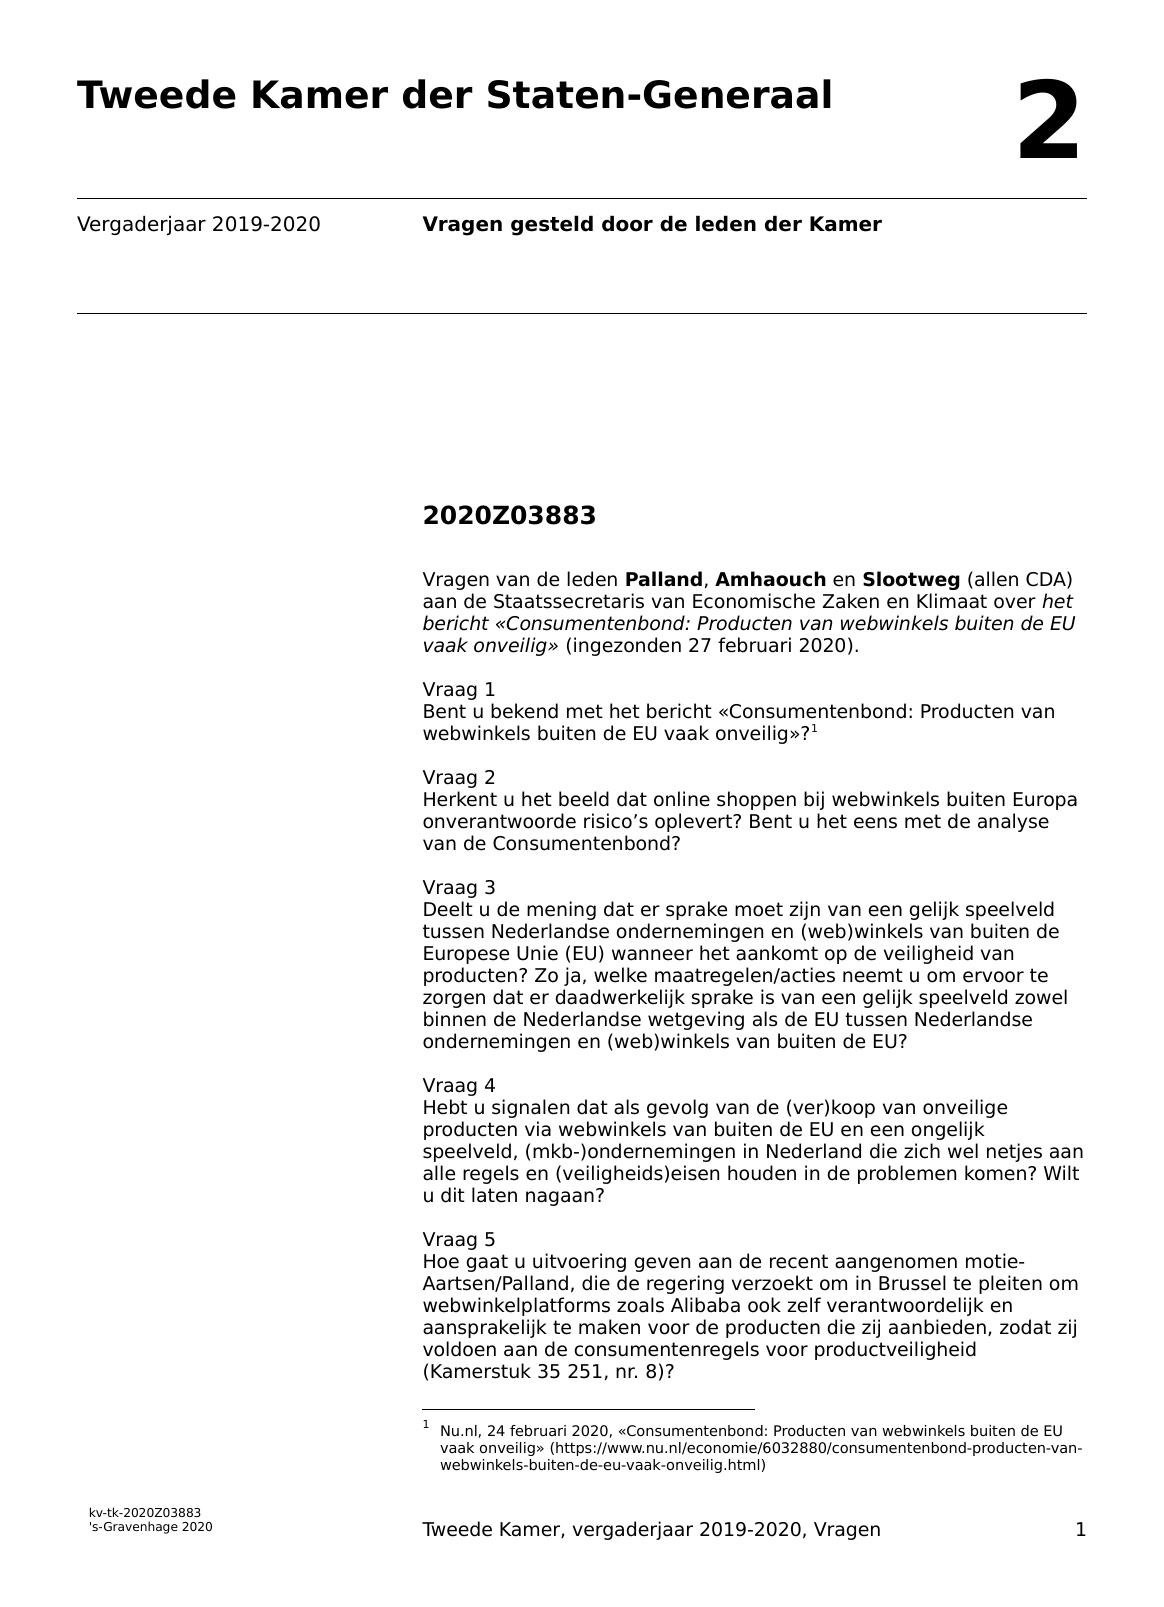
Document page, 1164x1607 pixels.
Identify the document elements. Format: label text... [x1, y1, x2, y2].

text Vraag 5 [422, 1229, 1087, 1251]
text Vraag 1 [422, 679, 1087, 701]
text Deelt u de mening dat er sprake moet zijn van een gelijk speelveld tussen Nederlandse ondernemingen en (web)winkels van buiten de Europese Unie (EU) wanneer het aankomt op de veiligheid van producten? Zo ja, welke maatregelen/acties neemt u om ervoor te zorgen dat er daadwerkelijk sprake is van een gelijk speelveld zowel binnen de Nederlandse wetgeving als de EU tussen Nederlandse ondernemingen en (web)winkels van buiten de EU? [422, 899, 1087, 1053]
table_header Tweede Kamer der Staten-Generaal [77, 59, 886, 198]
text Vragen van de leden Palland, Amhaouch en Slootweg (allen CDA) aan de Staatssecretaris van Economische Zaken en Klimaat over het bericht «Consumentenbond: Producten van webwinkels buiten de EU vaak onveilig» (ingezonden 27 februari 2020). [422, 569, 1087, 657]
text kv-tk-2020Z03883 [88, 1506, 323, 1520]
text Vraag 4 [422, 1075, 1087, 1097]
text Herkent u het beeld dat online shoppen bij webwinkels buiten Europa onverantwoorde risico’s oplevert? Bent u het eens met de analyse van de Consumentenbond? [422, 789, 1087, 855]
text Hebt u signalen dat als gevolg van de (ver)koop van onveilige producten via webwinkels van buiten de EU en een ongelijk speelveld, (mkb-)ondernemingen in Nederland die zich wel netjes aan alle regels en (veiligheids)eisen houden in de problemen komen? Wilt u dit laten nagaan? [422, 1097, 1087, 1207]
text Bent u bekend met het bericht «Consumentenbond: Producten van webwinkels buiten de EU vaak onveilig»? [422, 701, 1087, 745]
text Vraag 3 [422, 877, 1087, 899]
text Vraag 2 [422, 767, 1087, 789]
table_cell Vergaderjaar 2019-2020 [77, 199, 422, 313]
text Hoe gaat u uitvoering geven aan de recent aangenomen motie-Aartsen/Palland, die de regering verzoekt om in Brussel te pleiten om webwinkelplatforms zoals Alibaba ook zelf verantwoordelijk en aansprakelijk te maken voor de producten die zij aanbieden, zodat zij voldoen aan de consumentenregels voor productveiligheid (Kamerstuk 35 251, nr. 8)? [422, 1251, 1087, 1383]
table_cell Vragen gesteld door de leden der Kamer [422, 199, 1087, 313]
text 's-Gravenhage 2020 [88, 1520, 323, 1534]
text Nu.nl, 24 februari 2020, «Consumentenbond: Producten van webwinkels buiten de EU vaak onveilig» (https://www.nu.nl/economie/6032880/consumentenbond-producten-van-webwinkels-buiten-de-eu-vaak-onveilig.html) [422, 1418, 1087, 1474]
table_header 2 [886, 59, 1087, 198]
text 2020Z03883 [422, 501, 1087, 531]
